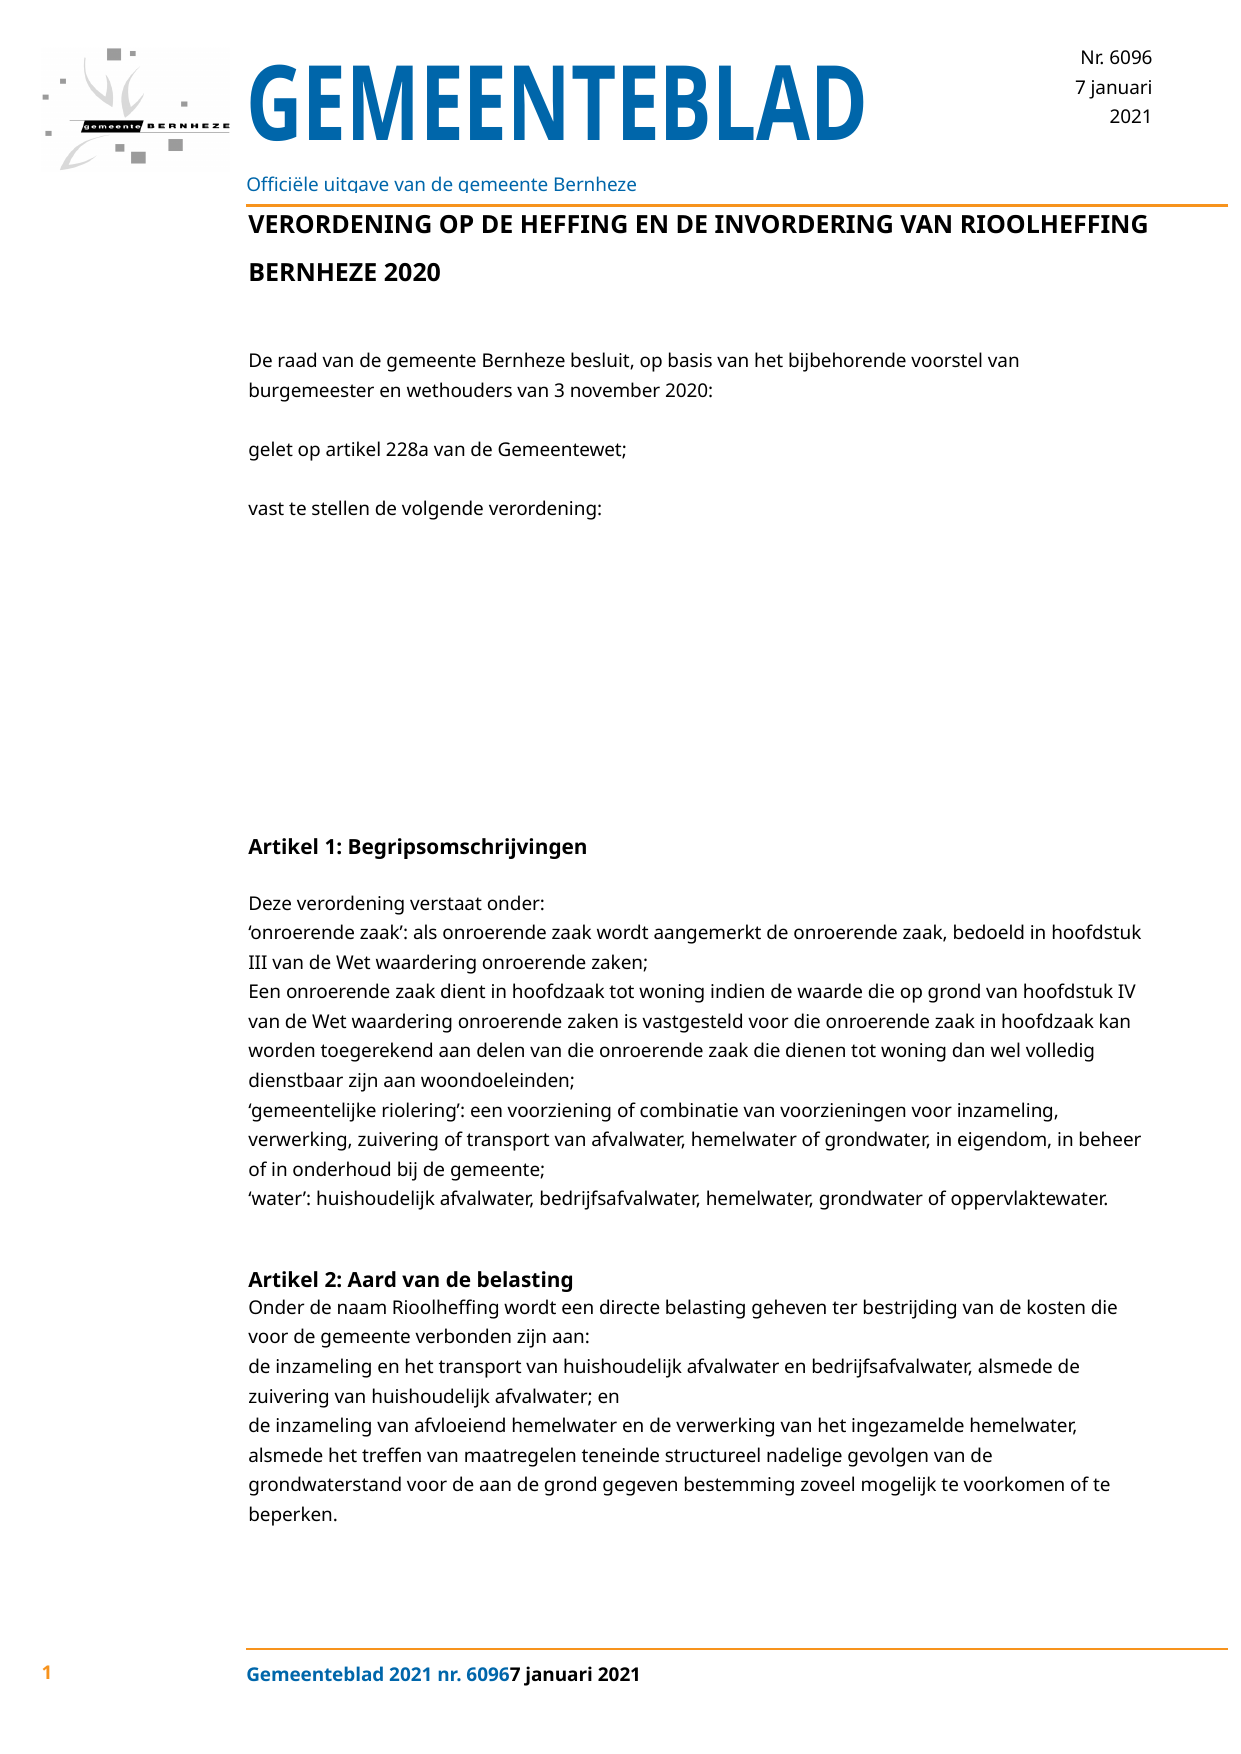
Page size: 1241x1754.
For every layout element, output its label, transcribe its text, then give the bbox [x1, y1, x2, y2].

text De raad van de gemeente Bernheze besluit, op basis van het bijbehorende voorstel van [248, 347, 1152, 373]
text Een onroerende zaak dient in hoofdzaak tot woning indien de waarde die op grond van hoofdstuk IV van de Wet waardering onroerende zaken is vastgesteld voor die onroerende zaak in hoofdzaak kan worden toegerekend aan delen van die onroerende zaak die dienen tot woning dan wel volledig dienstbaar zijn aan woondoeleinden; [248, 978, 1152, 1093]
text de inzameling van afvloeiend hemelwater en de verwerking van het ingezamelde hemelwater, alsmede het treffen van maatregelen teneinde structureel nadelige gevolgen van de grondwaterstand voor de aan de grond gegeven bestemming zoveel mogelijk te voorkomen of te beperken. [248, 1412, 1152, 1527]
text ‘water’: huishoudelijk afvalwater, bedrijfsafvalwater, hemelwater, grondwater of oppervlaktewater. [248, 1186, 1152, 1211]
text Artikel 1: Begripsomschrijvingen [248, 832, 1152, 860]
text ‘onroerende zaak’: als onroerende zaak wordt aangemerkt de onroerende zaak, bedoeld in hoofdstuk III van de Wet waardering onroerende zaken; [248, 919, 1152, 975]
text de inzameling en het transport van huishoudelijk afvalwater en bedrijfsafvalwater, alsmede de zuivering van huishoudelijk afvalwater; en [248, 1353, 1152, 1408]
text burgemeester en wethouders van 3 november 2020: [248, 377, 1152, 403]
text ‘gemeentelijke riolering’: een voorziening of combinatie van voorzieningen voor inzameling, verwerking, zuivering of transport van afvalwater, hemelwater of grondwater, in eigendom, in beheer of in onderhoud bij de gemeente; [248, 1097, 1152, 1182]
text Onder de naam Rioolheffing wordt een directe belasting geheven ter bestrijding van de kosten die voor de gemeente verbonden zijn aan: [248, 1294, 1152, 1349]
text Deze verordening verstaat onder: [248, 890, 1152, 916]
picture [41, 47, 231, 172]
text Artikel 2: Aard van de belasting [248, 1266, 1152, 1294]
text vast te stellen de volgende verordening: [248, 495, 1152, 521]
text gelet op artikel 228a van de Gemeentewet; [248, 436, 1152, 462]
text VERORDENING OP DE HEFFING EN DE INVORDERING VAN RIOOLHEFFING BERNHEZE 2020 [248, 207, 1152, 288]
